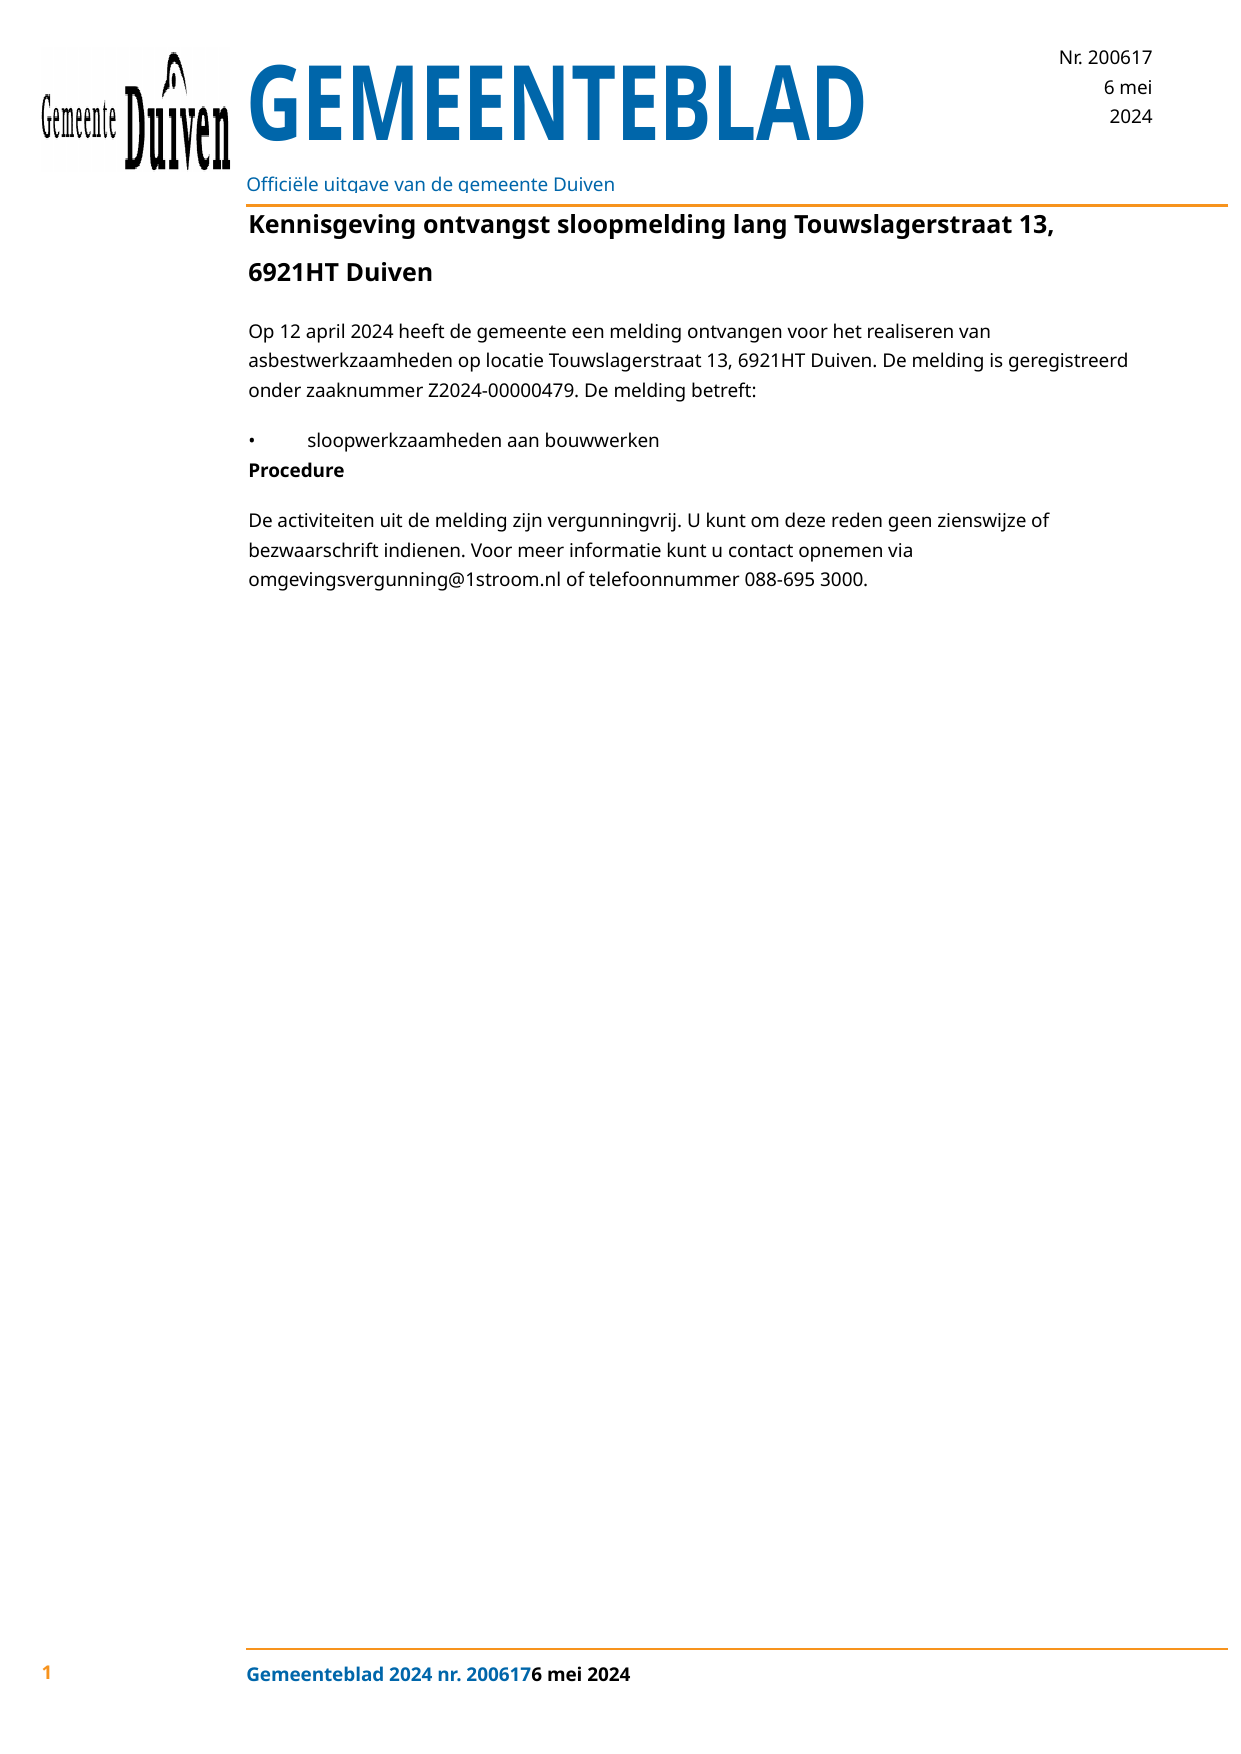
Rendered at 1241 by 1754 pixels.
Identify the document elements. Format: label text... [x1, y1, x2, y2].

picture [41, 47, 231, 172]
text Procedure [248, 457, 1152, 483]
text Op 12 april 2024 heeft de gemeente een melding ontvangen voor het realiseren van asbestwerkzaamheden op locatie Touwslagerstraat 13, 6921HT Duiven. De melding is geregistreerd onder zaaknummer Z2024-00000479. De melding betreft: [248, 318, 1152, 403]
text Kennisgeving ontvangst sloopmelding lang Touwslagerstraat 13, 6921HT Duiven [248, 207, 1152, 288]
list sloopwerkzaamheden aan bouwwerken [248, 427, 1152, 453]
text De activiteiten uit de melding zijn vergunningvrij. U kunt om deze reden geen zienswijze of bezwaarschrift indienen. Voor meer informatie kunt u contact opnemen via omgevingsvergunning@1stroom.nl of telefoonnummer 088-695 3000. [248, 507, 1152, 592]
